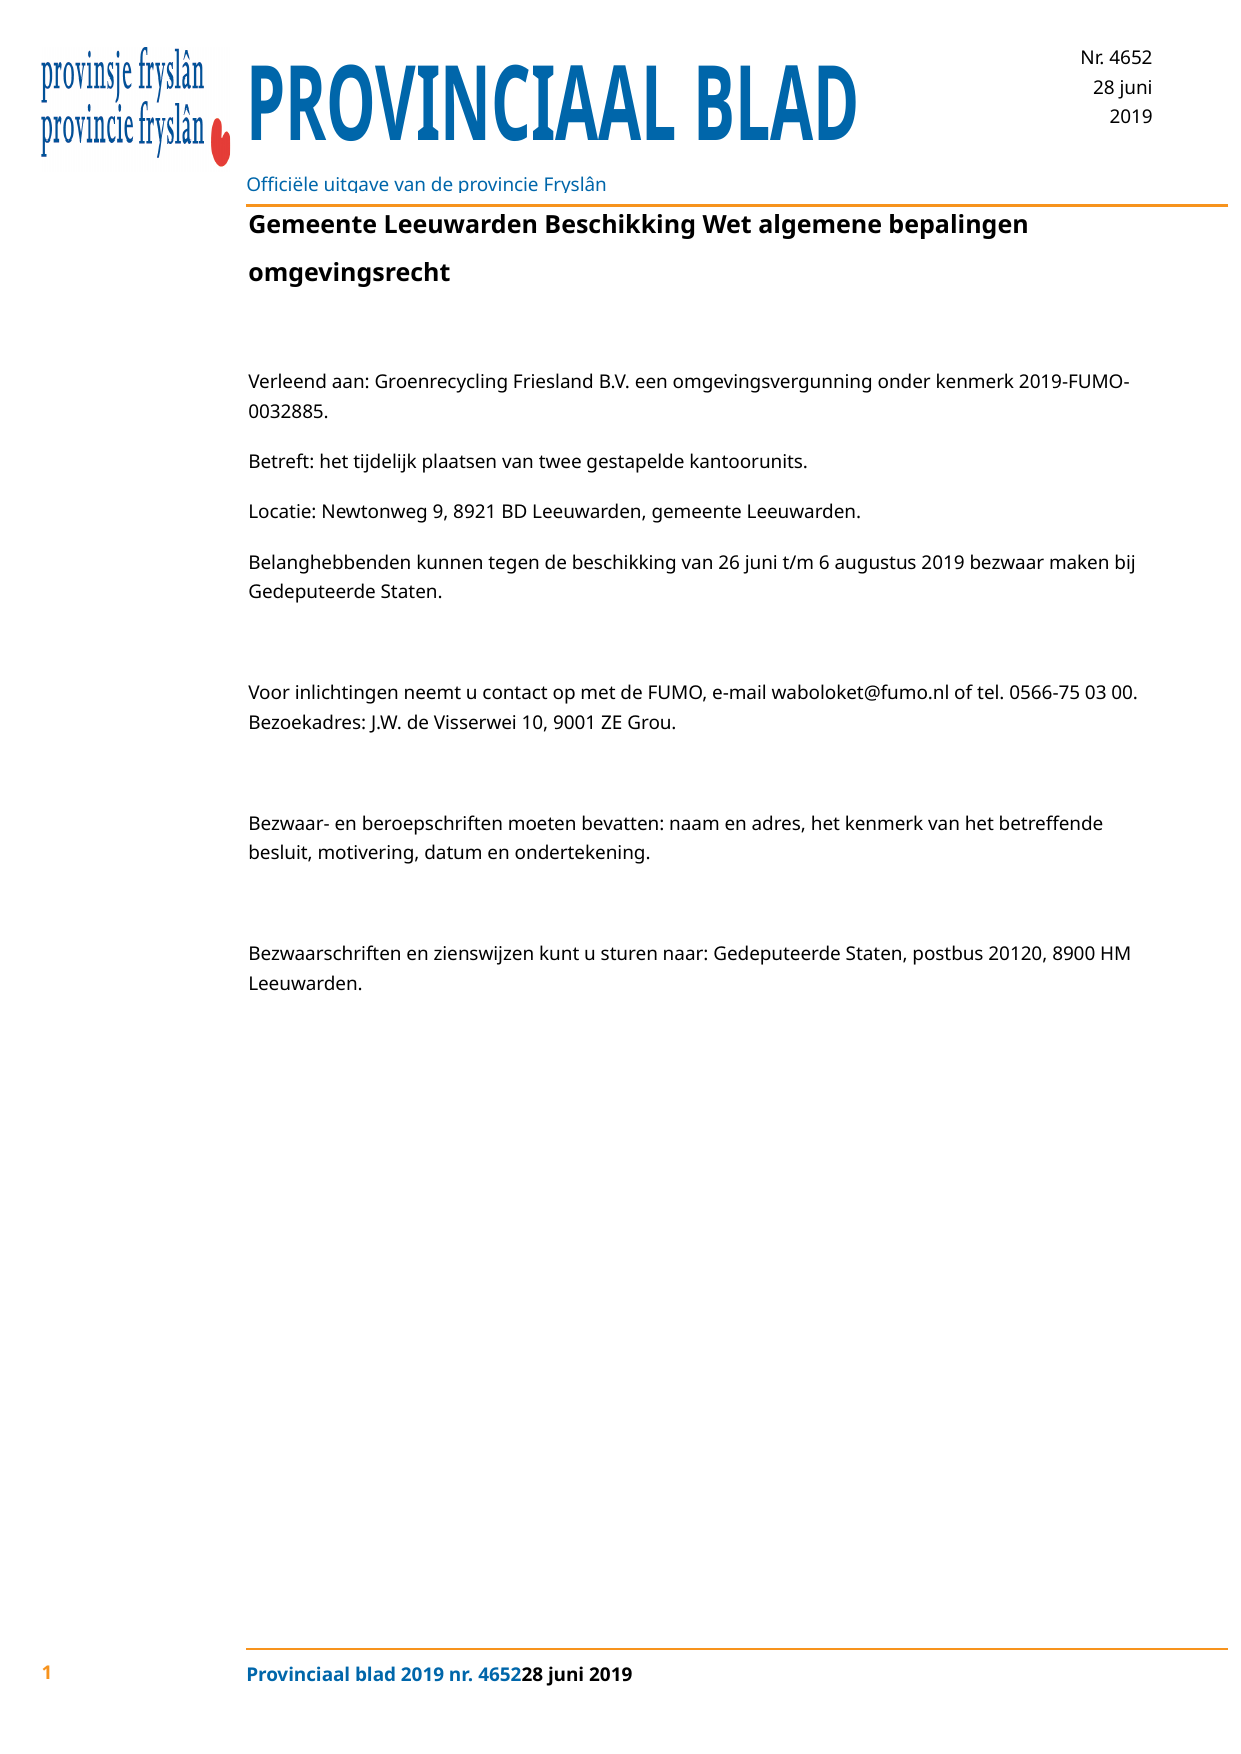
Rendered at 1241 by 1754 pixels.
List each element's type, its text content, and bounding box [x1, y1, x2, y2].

text Voor inlichtingen neemt u contact op met de FUMO, e-mail waboloket@fumo.nl of tel. 0566-75 03 00. Bezoekadres: J.W. de Visserwei 10, 9001 ZE Grou. [248, 679, 1152, 735]
picture [41, 47, 231, 172]
text Gemeente Leeuwarden Beschikking Wet algemene bepalingen omgevingsrecht [248, 207, 1152, 288]
text Bezwaarschriften en zienswijzen kunt u sturen naar: Gedeputeerde Staten, postbus 20120, 8900 HM Leeuwarden. [248, 940, 1152, 996]
text Verleend aan: Groenrecycling Friesland B.V. een omgevingsvergunning onder kenmerk 2019-FUMO-0032885. [248, 368, 1152, 424]
text Locatie: Newtonweg 9, 8921 BD Leeuwarden, gemeente Leeuwarden. [248, 499, 1152, 524]
text Betreft: het tijdelijk plaatsen van twee gestapelde kantoorunits. [248, 448, 1152, 474]
text Belanghebbenden kunnen tegen de beschikking van 26 juni t/m 6 augustus 2019 bezwaar maken bij Gedeputeerde Staten. [248, 549, 1152, 604]
text Bezwaar- en beroepschriften moeten bevatten: naam en adres, het kenmerk van het betreffende besluit, motivering, datum en ondertekening. [248, 810, 1152, 865]
